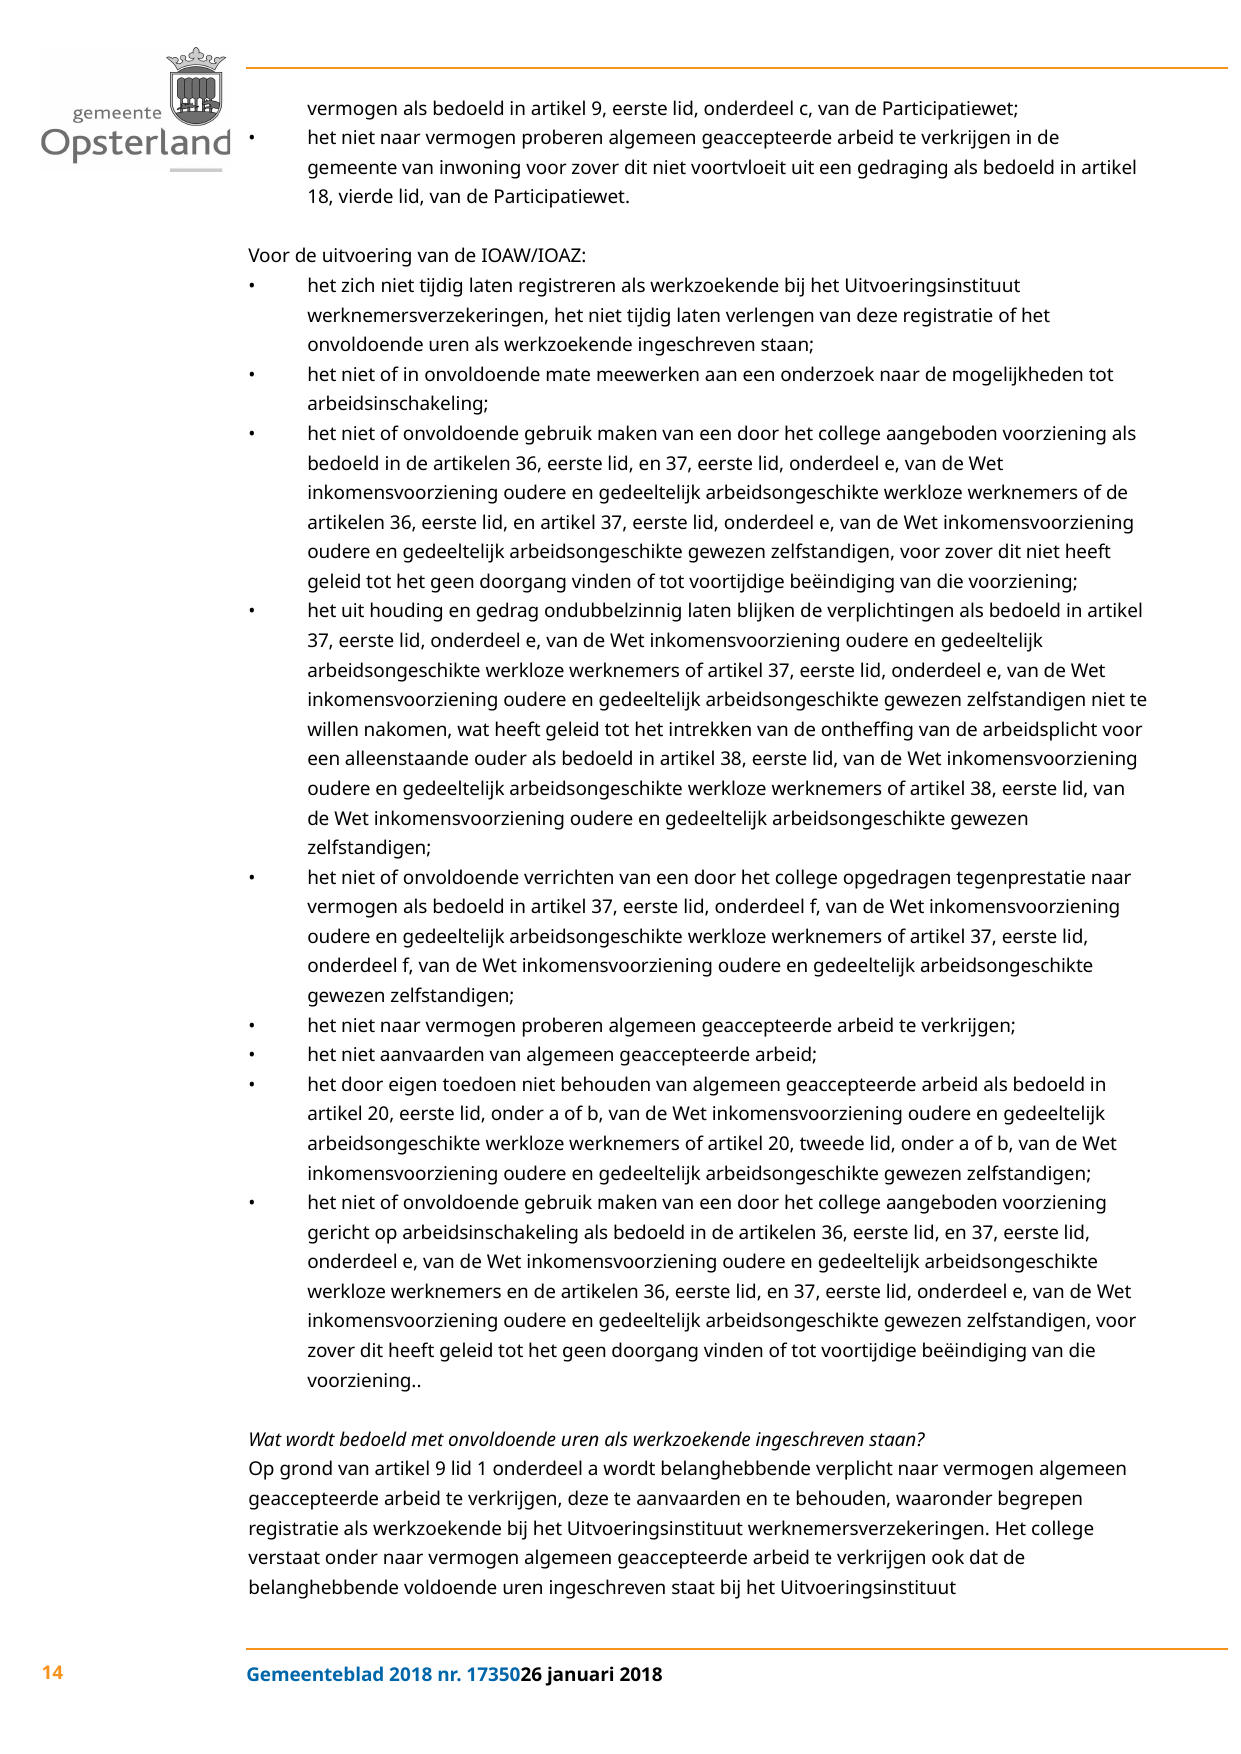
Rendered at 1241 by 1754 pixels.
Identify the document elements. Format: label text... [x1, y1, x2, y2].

list het uit houding en gedrag ondubbelzinnig laten blijken de verplichtingen als bedoeld in artikel 37, eerste lid, onderdeel e, van de Wet inkomensvoorziening oudere en gedeeltelijk arbeidsongeschikte werkloze werknemers of artikel 37, eerste lid, onderdeel e, van de Wet inkomensvoorziening oudere en gedeeltelijk arbeidsongeschikte gewezen zelfstandigen niet te willen nakomen, wat heeft geleid tot het intrekken van de ontheffing van de arbeidsplicht voor een alleenstaande ouder als bedoeld in artikel 38, eerste lid, van de Wet inkomensvoorziening oudere en gedeeltelijk arbeidsongeschikte werkloze werknemers of artikel 38, eerste lid, van de Wet inkomensvoorziening oudere en gedeeltelijk arbeidsongeschikte gewezen zelfstandigen; [248, 598, 1152, 860]
list het niet of in onvoldoende mate meewerken aan een onderzoek naar de mogelijkheden tot arbeidsinschakeling; [248, 361, 1152, 416]
list het niet of onvoldoende verrichten van een door het college opgedragen tegenprestatie naar vermogen als bedoeld in artikel 37, eerste lid, onderdeel f, van de Wet inkomensvoorziening oudere en gedeeltelijk arbeidsongeschikte werkloze werknemers of artikel 37, eerste lid, onderdeel f, van de Wet inkomensvoorziening oudere en gedeeltelijk arbeidsongeschikte gewezen zelfstandigen; [248, 864, 1152, 1008]
list het niet naar vermogen proberen algemeen geaccepteerde arbeid te verkrijgen; [248, 1012, 1152, 1038]
text Op grond van artikel 9 lid 1 onderdeel a wordt belanghebbende verplicht naar vermogen algemeen geaccepteerde arbeid te verkrijgen, deze te aanvaarden en te behouden, waaronder begrepen registratie als werkzoekende bij het Uitvoeringsinstituut werknemersverzekeringen. Het college verstaat onder naar vermogen algemeen geaccepteerde arbeid te verkrijgen ook dat de belanghebbende voldoende uren ingeschreven staat bij het Uitvoeringsinstituut [248, 1456, 1152, 1600]
list het door eigen toedoen niet behouden van algemeen geaccepteerde arbeid als bedoeld in artikel 20, eerste lid, onder a of b, van de Wet inkomensvoorziening oudere en gedeeltelijk arbeidsongeschikte werkloze werknemers of artikel 20, tweede lid, onder a of b, van de Wet inkomensvoorziening oudere en gedeeltelijk arbeidsongeschikte gewezen zelfstandigen; [248, 1071, 1152, 1186]
list het niet of onvoldoende gebruik maken van een door het college aangeboden voorziening gericht op arbeidsinschakeling als bedoeld in de artikelen 36, eerste lid, en 37, eerste lid, onderdeel e, van de Wet inkomensvoorziening oudere en gedeeltelijk arbeidsongeschikte werkloze werknemers en de artikelen 36, eerste lid, en 37, eerste lid, onderdeel e, van de Wet inkomensvoorziening oudere en gedeeltelijk arbeidsongeschikte gewezen zelfstandigen, voor zover dit heeft geleid tot het geen doorgang vinden of tot voortijdige beëindiging van die voorziening.. [248, 1189, 1152, 1393]
list vermogen als bedoeld in artikel 9, eerste lid, onderdeel c, van de Participatiewet; [248, 95, 1152, 121]
picture [41, 47, 231, 172]
list het niet naar vermogen proberen algemeen geaccepteerde arbeid te verkrijgen in de gemeente van inwoning voor zover dit niet voortvloeit uit een gedraging als bedoeld in artikel 18, vierde lid, van de Participatiewet. [248, 124, 1152, 209]
list het niet of onvoldoende gebruik maken van een door het college aangeboden voorziening als bedoeld in de artikelen 36, eerste lid, en 37, eerste lid, onderdeel e, van de Wet inkomensvoorziening oudere en gedeeltelijk arbeidsongeschikte werkloze werknemers of de artikelen 36, eerste lid, en artikel 37, eerste lid, onderdeel e, van de Wet inkomensvoorziening oudere en gedeeltelijk arbeidsongeschikte gewezen zelfstandigen, voor zover dit niet heeft geleid tot het geen doorgang vinden of tot voortijdige beëindiging van die voorziening; [248, 420, 1152, 594]
list het zich niet tijdig laten registreren als werkzoekende bij het Uitvoeringsinstituut werknemersverzekeringen, het niet tijdig laten verlengen van deze registratie of het onvoldoende uren als werkzoekende ingeschreven staan; [248, 272, 1152, 357]
list het niet aanvaarden van algemeen geaccepteerde arbeid; [248, 1041, 1152, 1067]
text Voor de uitvoering van de IOAW/IOAZ: [248, 243, 1152, 268]
text Wat wordt bedoeld met onvoldoende uren als werkzoekende ingeschreven staan? [248, 1426, 1152, 1452]
